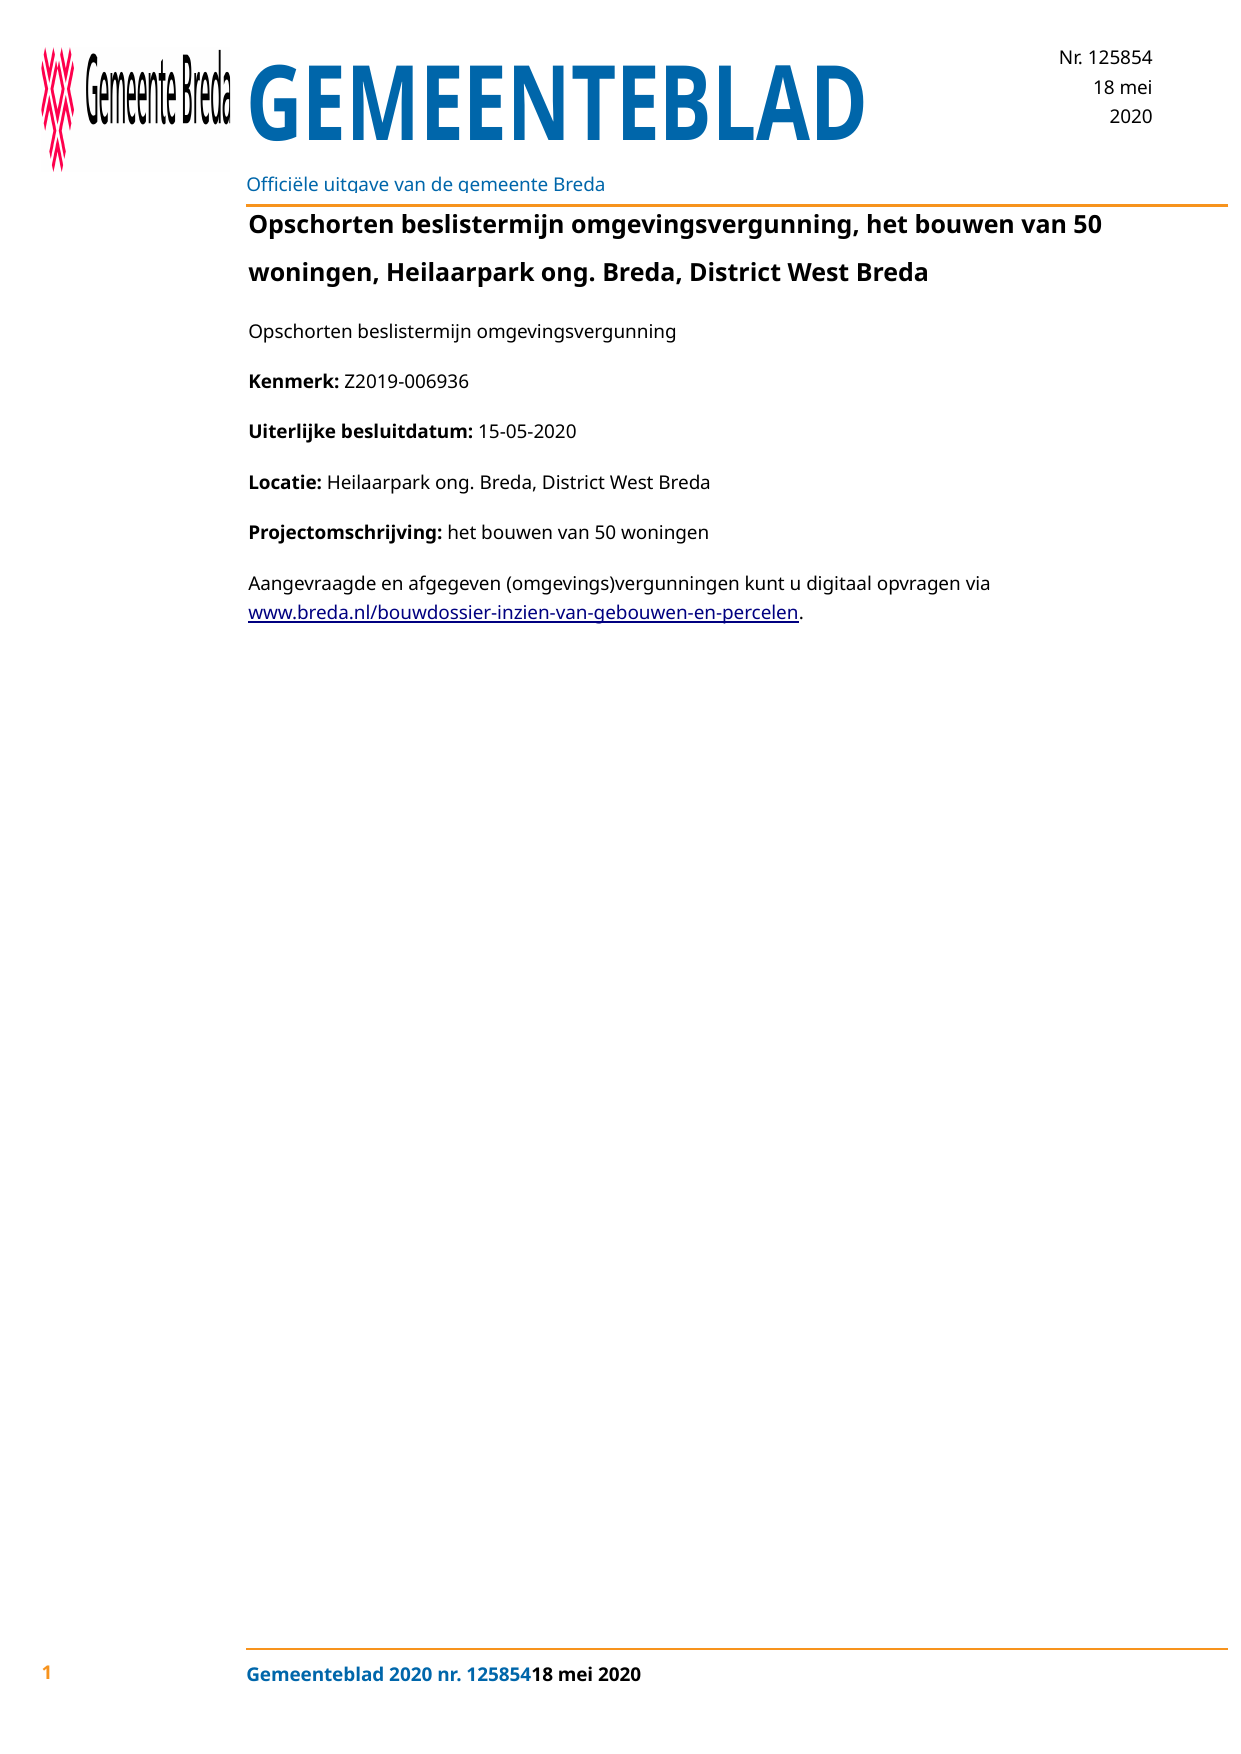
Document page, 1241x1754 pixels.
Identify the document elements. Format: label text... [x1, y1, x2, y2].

picture [41, 47, 231, 172]
text Aangevraagde en afgegeven (omgevings)vergunningen kunt u digitaal opvragen via www.breda.nl/bouwdossier-inzien-van-gebouwen-en-percelen. [248, 570, 1152, 625]
text Opschorten beslistermijn omgevingsvergunning [248, 318, 1152, 344]
text Projectomschrijving: het bouwen van 50 woningen [248, 519, 1152, 545]
text Locatie: Heilaarpark ong. Breda, District West Breda [248, 469, 1152, 495]
text Opschorten beslistermijn omgevingsvergunning, het bouwen van 50 woningen, Heilaarpark ong. Breda, District West Breda [248, 207, 1152, 288]
text Kenmerk: Z2019-006936 [248, 368, 1152, 394]
text Uiterlijke besluitdatum: 15-05-2020 [248, 419, 1152, 444]
